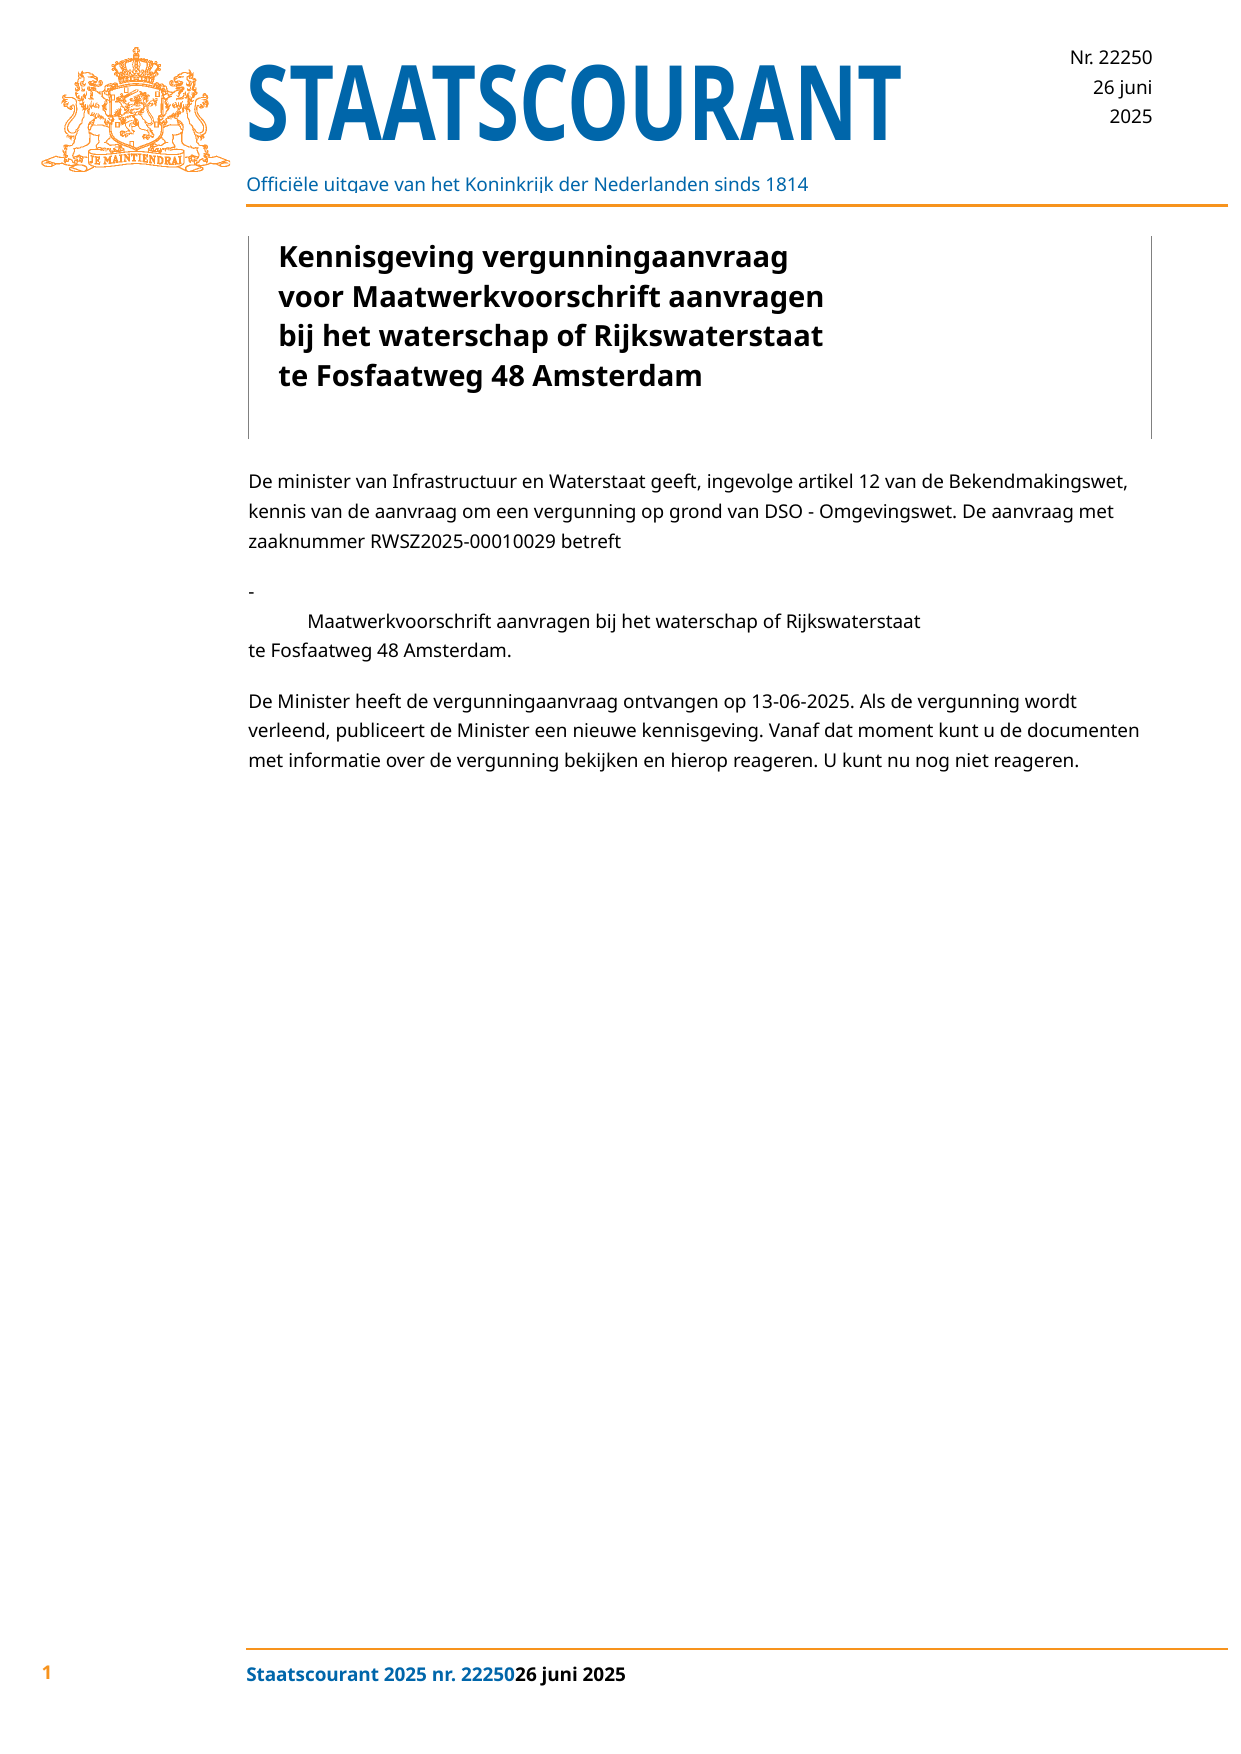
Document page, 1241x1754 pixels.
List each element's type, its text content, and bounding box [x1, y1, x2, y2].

list Maatwerkvoorschrift aanvragen bij het waterschap of Rijkswaterstaat [248, 608, 1152, 633]
text te Fosfaatweg 48 Amsterdam. [248, 637, 1152, 663]
picture [41, 47, 231, 172]
text De Minister heeft de vergunningaanvraag ontvangen op 13-06-2025. Als de vergunning wordt verleend, publiceert de Minister een nieuwe kennisgeving. Vanaf dat moment kunt u de documenten met informatie over de vergunning bekijken en hierop reageren. U kunt nu nog niet reageren. [248, 688, 1152, 773]
table_header [850, 236, 912, 413]
picture [912, 236, 1090, 414]
text De minister van Infrastructuur en Waterstaat geeft, ingevolge artikel 12 van de Bekendmakingswet, kennis van de aanvraag om een vergunning op grond van DSO - Omgevingswet. De aanvraag met zaaknummer RWSZ2025-00010029 betreft [248, 469, 1152, 553]
table_header [850, 414, 1151, 439]
table_header [1090, 236, 1151, 413]
table_header Kennisgeving vergunningaanvraag voor Maatwerkvoorschrift aanvragen bij het waterschap of Rijkswaterstaat te Fosfaatweg 48 Amsterdam [249, 236, 850, 439]
